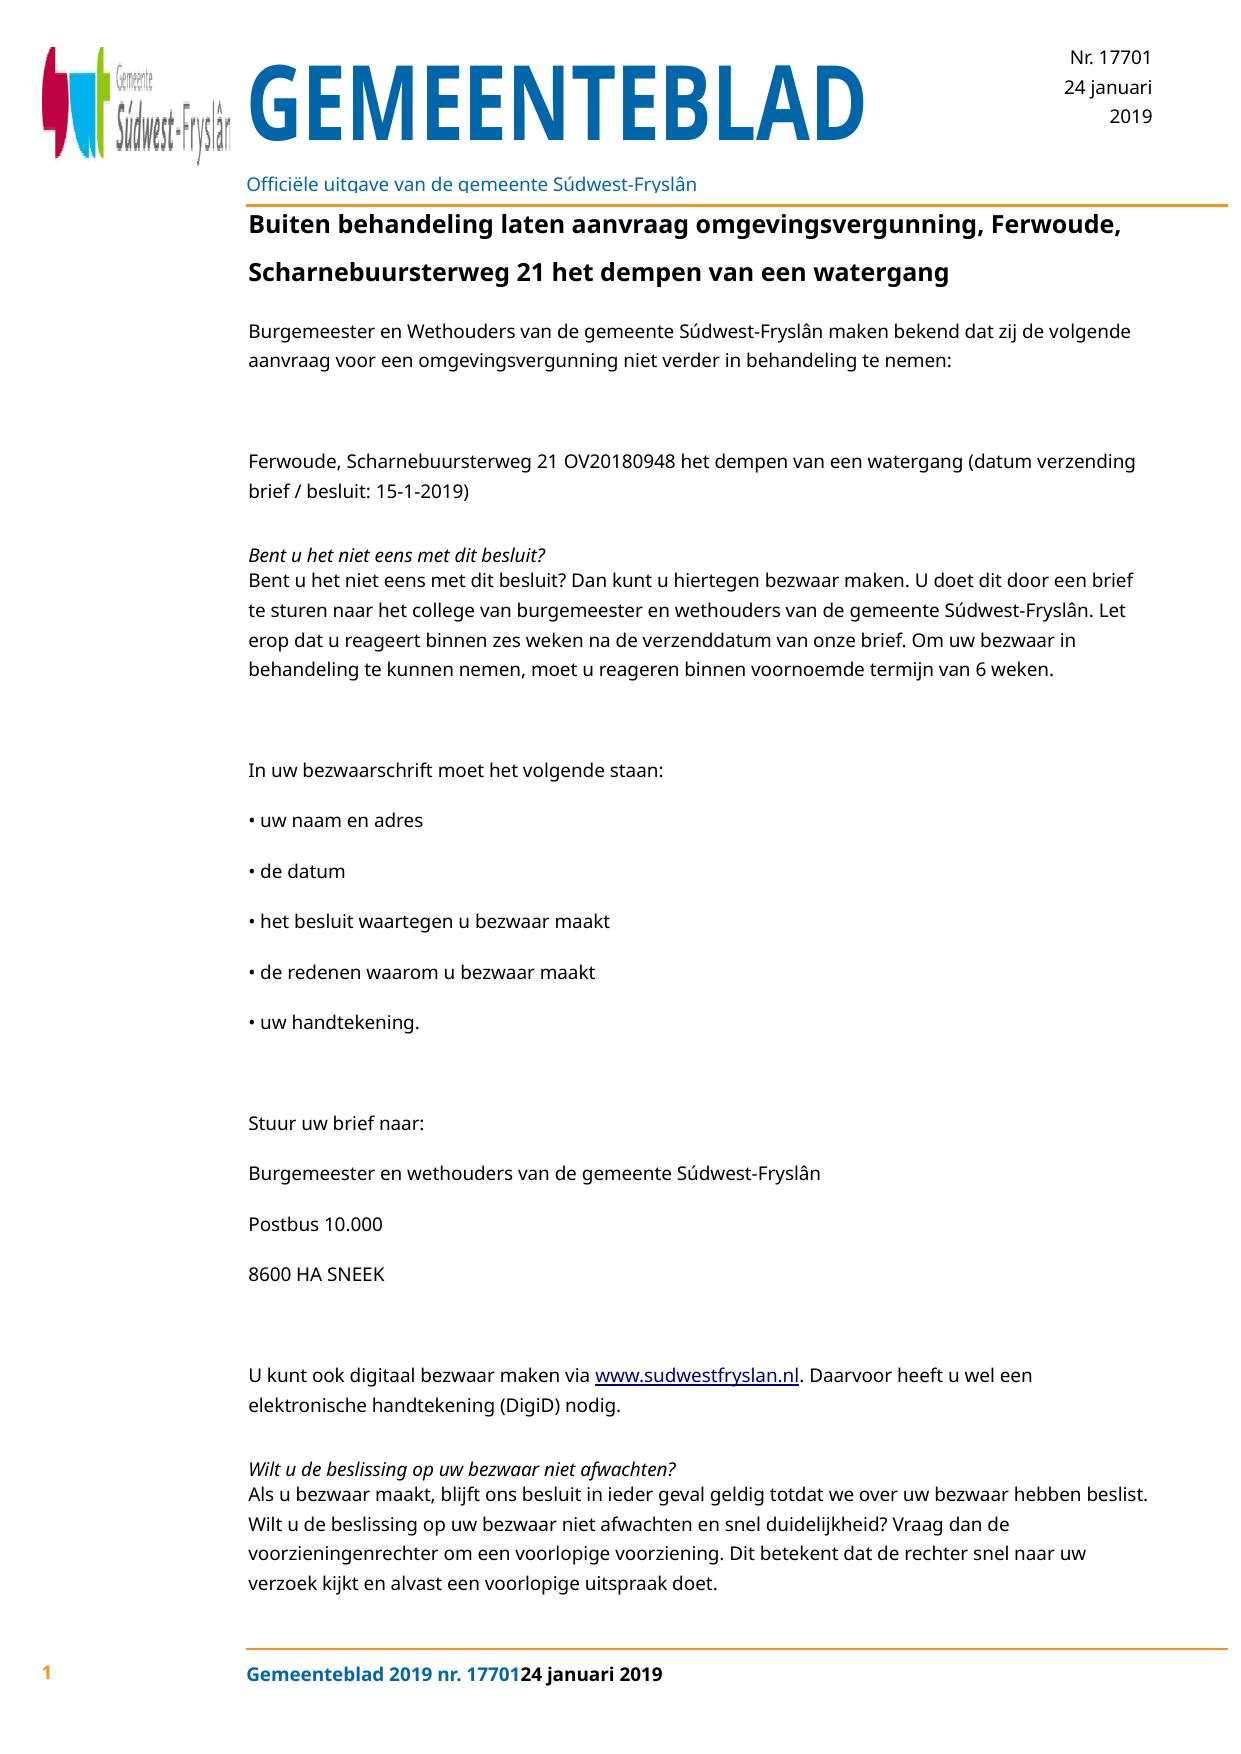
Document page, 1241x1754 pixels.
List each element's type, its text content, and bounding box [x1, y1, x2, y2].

text • uw naam en adres [248, 808, 1152, 833]
text 8600 HA SNEEK [248, 1261, 1152, 1287]
text Ferwoude, Scharnebuursterweg 21 OV20180948 het dempen van een watergang (datum verzending brief / besluit: 15-1-2019) [248, 448, 1152, 504]
text • de datum [248, 858, 1152, 884]
text Wilt u de beslissing op uw bezwaar niet afwachten? [248, 1456, 1152, 1481]
text • het besluit waartegen u bezwaar maakt [248, 908, 1152, 934]
text • de redenen waarom u bezwaar maakt [248, 959, 1152, 984]
text Bent u het niet eens met dit besluit? [248, 542, 1152, 568]
text Buiten behandeling laten aanvraag omgevingsvergunning, Ferwoude, Scharnebuursterweg 21 het dempen van een watergang [248, 207, 1152, 288]
text Stuur uw brief naar: [248, 1110, 1152, 1136]
text Burgemeester en wethouders van de gemeente Súdwest-Fryslân [248, 1161, 1152, 1186]
text In uw bezwaarschrift moet het volgende staan: [248, 757, 1152, 783]
text U kunt ook digitaal bezwaar maken via www.sudwestfryslan.nl. Daarvoor heeft u wel een elektronische handtekening (DigiD) nodig. [248, 1362, 1152, 1417]
text Als u bezwaar maakt, blijft ons besluit in ieder geval geldig totdat we over uw bezwaar hebben beslist. Wilt u de beslissing op uw bezwaar niet afwachten en snel duidelijkheid? Vraag dan de voorzieningenrechter om een voorlopige voorziening. Dit betekent dat de rechter snel naar uw verzoek kijkt en alvast een voorlopige uitspraak doet. [248, 1481, 1152, 1596]
text Postbus 10.000 [248, 1211, 1152, 1237]
text Bent u het niet eens met dit besluit? Dan kunt u hiertegen bezwaar maken. U doet dit door een brief te sturen naar het college van burgemeester en wethouders van de gemeente Súdwest-Fryslân. Let erop dat u reageert binnen zes weken na de verzenddatum van onze brief. Om uw bezwaar in behandeling te kunnen nemen, moet u reageren binnen voornoemde termijn van 6 weken. [248, 568, 1152, 682]
text • uw handtekening. [248, 1009, 1152, 1035]
text Burgemeester en Wethouders van de gemeente Súdwest-Fryslân maken bekend dat zij de volgende aanvraag voor een omgevingsvergunning niet verder in behandeling te nemen: [248, 318, 1152, 373]
picture [41, 47, 231, 172]
